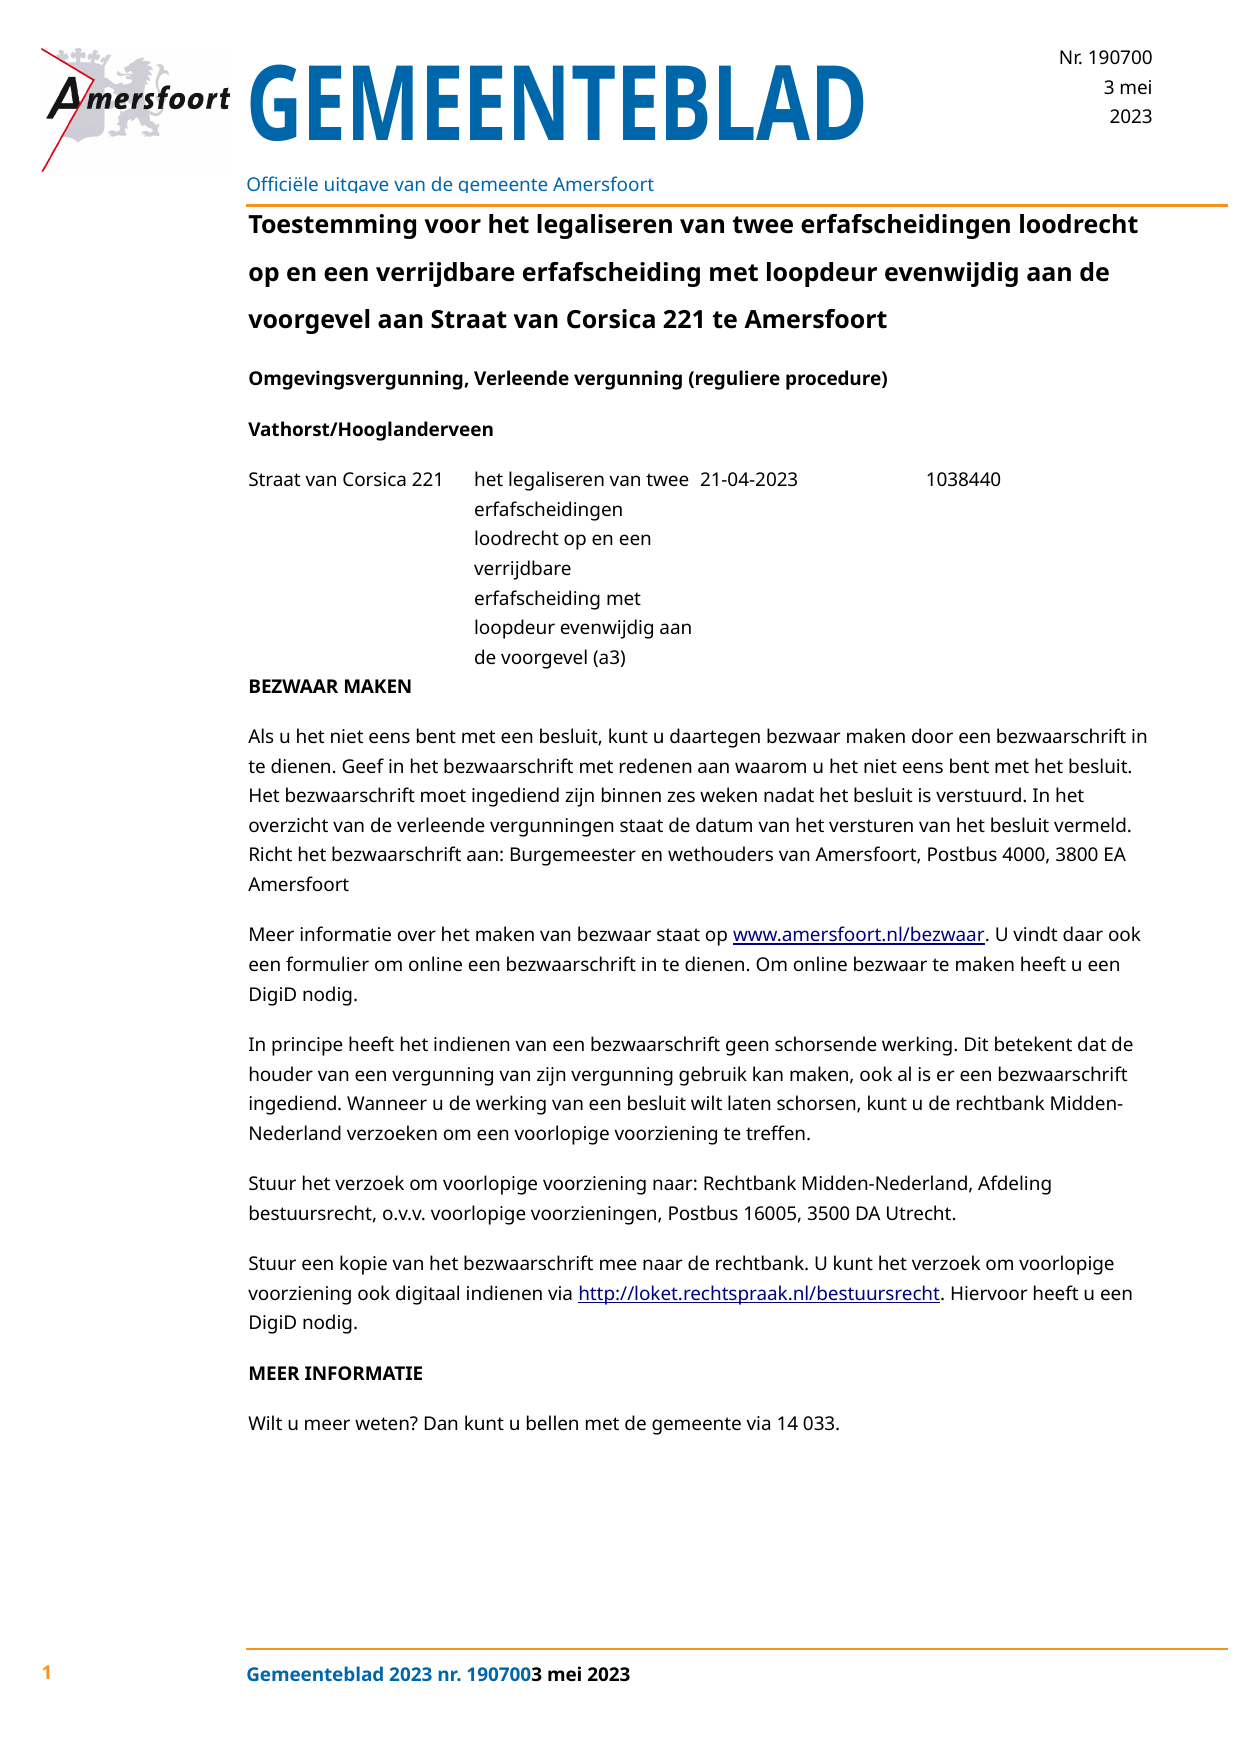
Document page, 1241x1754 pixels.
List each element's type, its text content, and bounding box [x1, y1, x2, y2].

table_header 1038440 [926, 466, 1152, 670]
table_header het legaliseren van twee erfafscheidingen loodrecht op en een verrijdbare erfafscheiding met loopdeur evenwijdig aan de voorgevel (a3) [474, 466, 700, 670]
table_header Straat van Corsica 221 [248, 466, 474, 670]
text Stuur een kopie van het bezwaarschrift mee naar de rechtbank. U kunt het verzoek om voorlopige voorziening ook digitaal indienen via http://loket.rechtspraak.nl/bestuursrecht. Hiervoor heeft u een DigiD nodig. [248, 1250, 1152, 1335]
text Omgevingsvergunning, Verleende vergunning (reguliere procedure) [248, 366, 1152, 391]
text Stuur het verzoek om voorlopige voorziening naar: Rechtbank Midden-Nederland, Afdeling bestuursrecht, o.v.v. voorlopige voorzieningen, Postbus 16005, 3500 DA Utrecht. [248, 1170, 1152, 1226]
text Meer informatie over het maken van bezwaar staat op www.amersfoort.nl/bezwaar. U vindt daar ook een formulier om online een bezwaarschrift in te dienen. Om online bezwaar te maken heeft u een DigiD nodig. [248, 922, 1152, 1007]
picture [41, 47, 231, 172]
table_header 21-04-2023 [700, 466, 926, 670]
text In principe heeft het indienen van een bezwaarschrift geen schorsende werking. Dit betekent dat de houder van een vergunning van zijn vergunning gebruik kan maken, ook al is er een bezwaarschrift ingediend. Wanneer u de werking van een besluit wilt laten schorsen, kunt u de rechtbank Midden-Nederland verzoeken om een voorlopige voorziening te treffen. [248, 1031, 1152, 1146]
text Wilt u meer weten? Dan kunt u bellen met de gemeente via 14 033. [248, 1410, 1152, 1436]
text MEER INFORMATIE [248, 1360, 1152, 1386]
text Toestemming voor het legaliseren van twee erfafscheidingen loodrecht op en een verrijdbare erfafscheiding met loopdeur evenwijdig aan de voorgevel aan Straat van Corsica 221 te Amersfoort [248, 207, 1152, 336]
text Als u het niet eens bent met een besluit, kunt u daartegen bezwaar maken door een bezwaarschrift in te dienen. Geef in het bezwaarschrift met redenen aan waarom u het niet eens bent met het besluit. Het bezwaarschrift moet ingediend zijn binnen zes weken nadat het besluit is verstuurd. In het overzicht van de verleende vergunningen staat de datum van het versturen van het besluit vermeld. Richt het bezwaarschrift aan: Burgemeester en wethouders van Amersfoort, Postbus 4000, 3800 EA Amersfoort [248, 723, 1152, 897]
text BEZWAAR MAKEN [248, 673, 1152, 699]
text Vathorst/Hooglanderveen [248, 416, 1152, 442]
